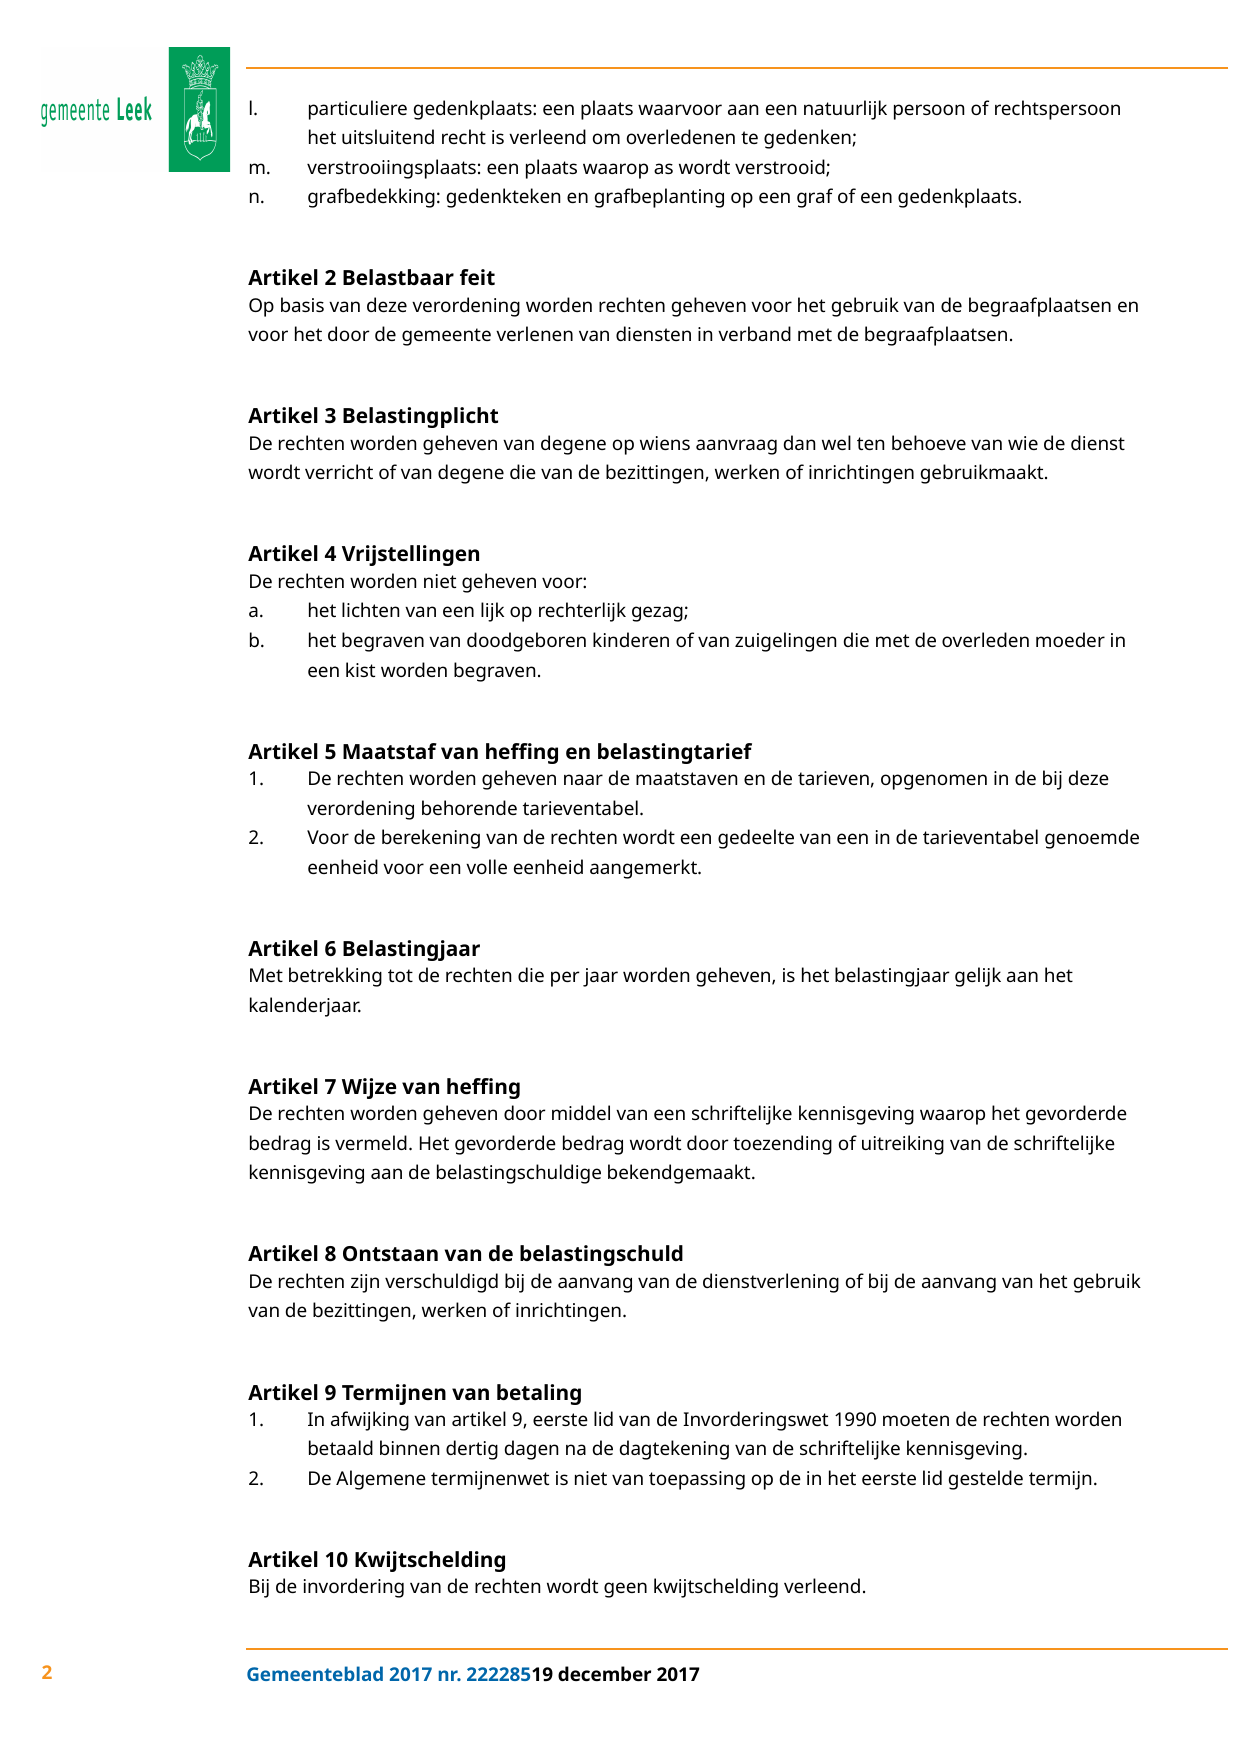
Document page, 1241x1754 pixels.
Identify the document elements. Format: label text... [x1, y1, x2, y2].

list verstrooiingsplaats: een plaats waarop as wordt verstrooid; [248, 154, 1152, 180]
list particuliere gedenkplaats: een plaats waarvoor aan een natuurlijk persoon of rechtspersoon het uitsluitend recht is verleend om overledenen te gedenken; [248, 95, 1152, 150]
text De rechten worden niet geheven voor: [248, 568, 1152, 594]
text Artikel 10 Kwijtschelding [248, 1545, 1152, 1574]
text Artikel 6 Belastingjaar [248, 934, 1152, 962]
list het begraven van doodgeboren kinderen of van zuigelingen die met de overleden moeder in een kist worden begraven. [248, 627, 1152, 682]
list De rechten worden geheven naar de maatstaven en de tarieven, opgenomen in de bij deze verordening behorende tarieventabel. [248, 765, 1152, 821]
list Voor de berekening van de rechten wordt een gedeelte van een in de tarieventabel genoemde eenheid voor een volle eenheid aangemerkt. [248, 824, 1152, 880]
text De rechten zijn verschuldigd bij de aanvang van de dienstverlening of bij de aanvang van het gebruik van de bezittingen, werken of inrichtingen. [248, 1268, 1152, 1323]
picture [41, 47, 231, 172]
list het lichten van een lijk op rechterlijk gezag; [248, 598, 1152, 623]
list grafbedekking: gedenkteken en grafbeplanting op een graf of een gedenkplaats. [248, 183, 1152, 209]
text Artikel 8 Ontstaan van de belastingschuld [248, 1239, 1152, 1268]
text Artikel 7 Wijze van heffing [248, 1072, 1152, 1100]
list In afwijking van artikel 9, eerste lid van de Invorderingswet 1990 moeten de rechten worden betaald binnen dertig dagen na de dagtekening van de schriftelijke kennisgeving. [248, 1406, 1152, 1461]
text Artikel 4 Vrijstellingen [248, 539, 1152, 568]
text Op basis van deze verordening worden rechten geheven voor het gebruik van de begraafplaatsen en voor het door de gemeente verlenen van diensten in verband met de begraafplaatsen. [248, 292, 1152, 347]
text Artikel 5 Maatstaf van heffing en belastingtarief [248, 737, 1152, 765]
text Artikel 2 Belastbaar feit [248, 263, 1152, 292]
text Bij de invordering van de rechten wordt geen kwijtschelding verleend. [248, 1574, 1152, 1599]
text De rechten worden geheven van degene op wiens aanvraag dan wel ten behoeve van wie de dienst wordt verricht of van degene die van de bezittingen, werken of inrichtingen gebruikmaakt. [248, 430, 1152, 485]
text De rechten worden geheven door middel van een schriftelijke kennisgeving waarop het gevorderde bedrag is vermeld. Het gevorderde bedrag wordt door toezending of uitreiking van de schriftelijke kennisgeving aan de belastingschuldige bekendgemaakt. [248, 1100, 1152, 1185]
text Artikel 9 Termijnen van betaling [248, 1378, 1152, 1406]
text Met betrekking tot de rechten die per jaar worden geheven, is het belastingjaar gelijk aan het kalenderjaar. [248, 962, 1152, 1018]
list De Algemene termijnenwet is niet van toepassing op de in het eerste lid gestelde termijn. [248, 1465, 1152, 1491]
text Artikel 3 Belastingplicht [248, 402, 1152, 430]
